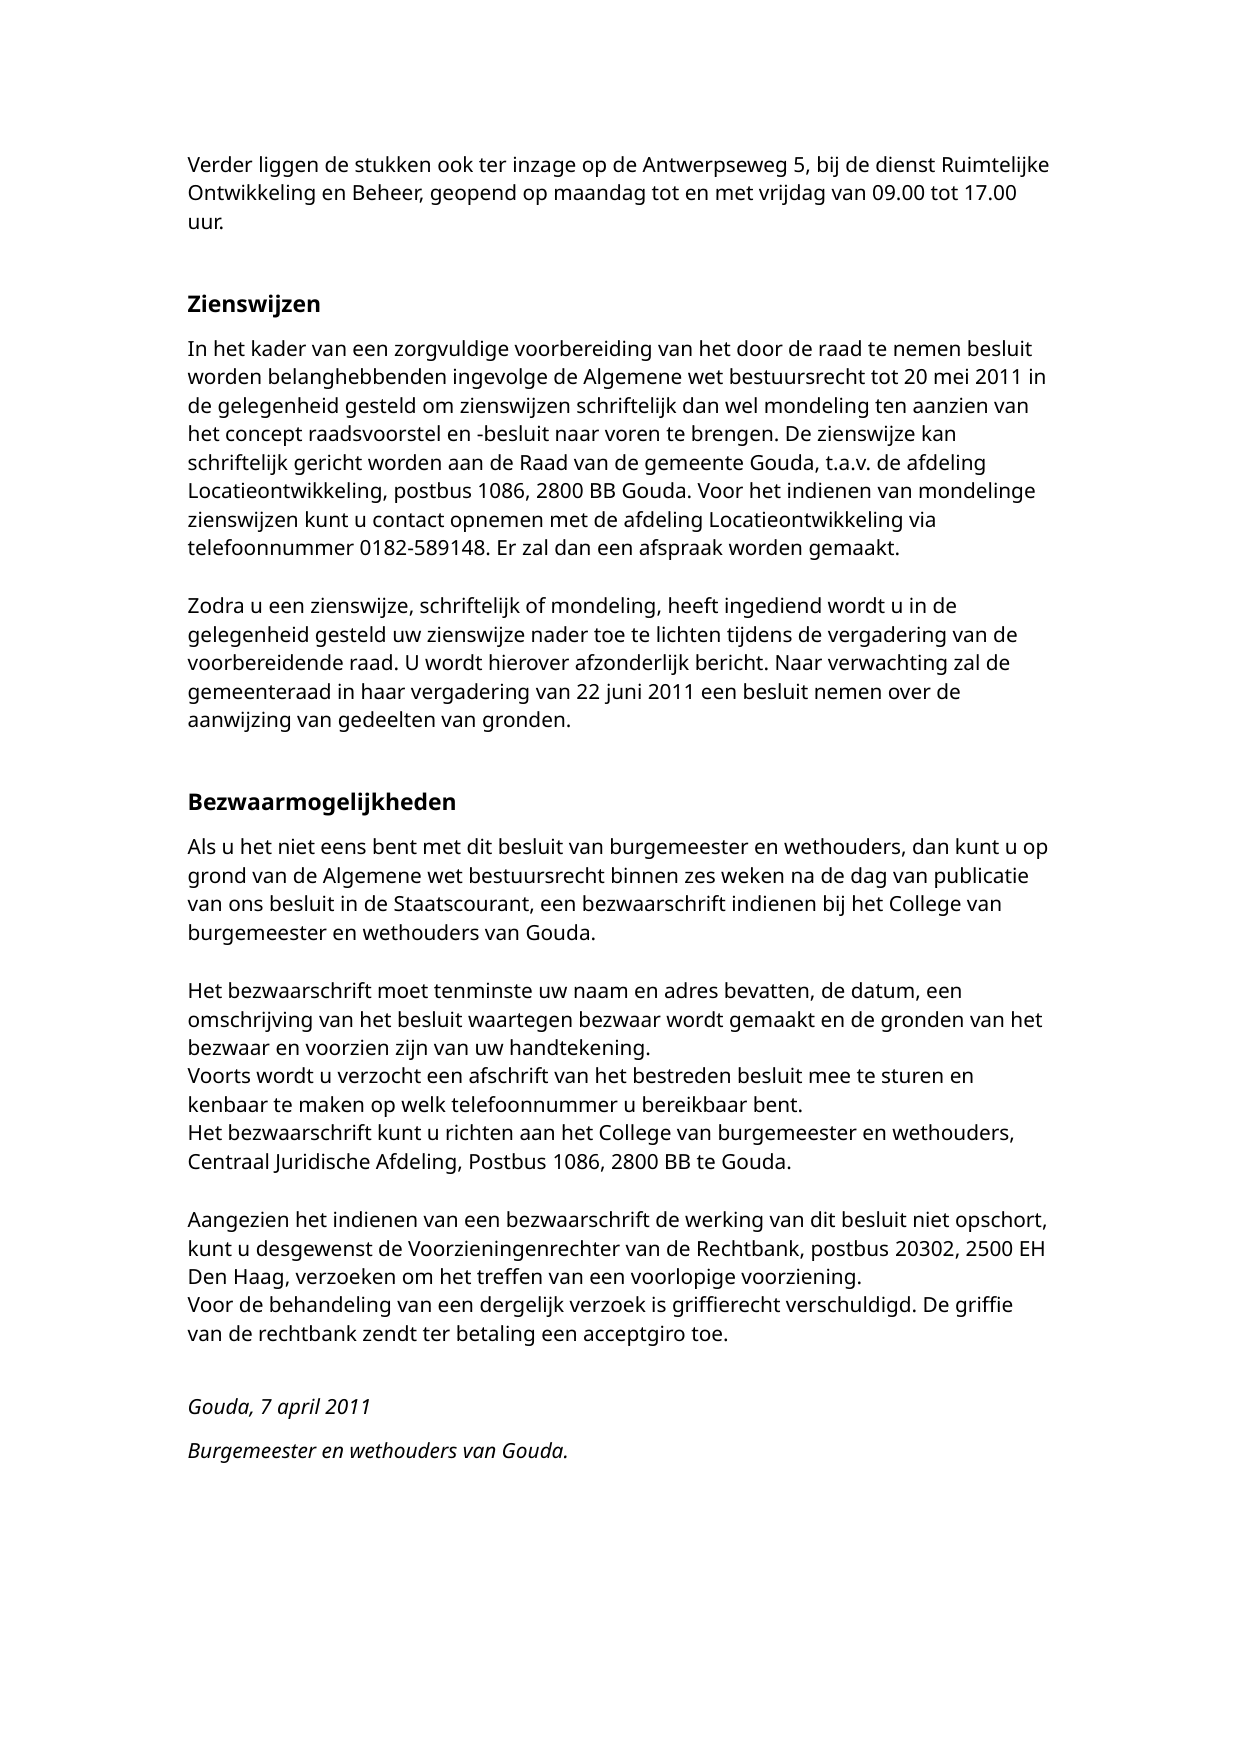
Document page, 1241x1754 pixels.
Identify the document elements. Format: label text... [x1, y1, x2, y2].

text Voor de behandeling van een dergelijk verzoek is griffierecht verschuldigd. De griffie van de rechtbank zendt ter betaling een acceptgiro toe. [187, 1291, 1053, 1347]
text Gouda, 7 april 2011 [187, 1392, 1053, 1421]
text Voorts wordt u verzocht een afschrift van het bestreden besluit mee te sturen en kenbaar te maken op welk telefoonnummer u bereikbaar bent. [187, 1062, 1053, 1118]
subtitle Bezwaarmogelijkheden [187, 786, 1053, 817]
text Het bezwaarschrift moet tenminste uw naam en adres bevatten, de datum, een omschrijving van het besluit waartegen bezwaar wordt gemaakt en de gronden van het bezwaar en voorzien zijn van uw handtekening. [187, 976, 1053, 1062]
text Zodra u een zienswijze, schriftelijk of mondeling, heeft ingediend wordt u in de gelegenheid gesteld uw zienswijze nader toe te lichten tijdens de vergadering van de voorbereidende raad. U wordt hierover afzonderlijk bericht. Naar verwachting zal de gemeenteraad in haar vergadering van 22 juni 2011 een besluit nemen over de aanwijzing van gedeelten van gronden. [187, 592, 1053, 734]
text Het bezwaarschrift kunt u richten aan het College van burgemeester en wethouders, Centraal Juridische Afdeling, Postbus 1086, 2800 BB te Gouda. [187, 1118, 1053, 1175]
text Verder liggen de stukken ook ter inzage op de Antwerpseweg 5, bij de dienst Ruimtelijke Ontwikkeling en Beheer, geopend op maandag tot en met vrijdag van 09.00 tot 17.00 uur. [187, 150, 1053, 235]
text Burgemeester en wethouders van Gouda. [187, 1436, 1053, 1464]
text Aangezien het indienen van een bezwaarschrift de werking van dit besluit niet opschort, kunt u desgewenst de Voorzieningenrechter van de Rechtbank, postbus 20302, 2500 EH Den Haag, verzoeken om het treffen van een voorlopige voorziening. [187, 1205, 1053, 1291]
text In het kader van een zorgvuldige voorbereiding van het door de raad te nemen besluit worden belanghebbenden ingevolge de Algemene wet bestuursrecht tot 20 mei 2011 in de gelegenheid gesteld om zienswijzen schriftelijk dan wel mondeling ten aanzien van het concept raadsvoorstel en -besluit naar voren te brengen. De zienswijze kan schriftelijk gericht worden aan de Raad van de gemeente Gouda, t.a.v. de afdeling Locatieontwikkeling, postbus 1086, 2800 BB Gouda. Voor het indienen van mondelinge zienswijzen kunt u contact opnemen met de afdeling Locatieontwikkeling via telefoonnummer 0182-589148. Er zal dan een afspraak worden gemaakt. [187, 334, 1053, 562]
subtitle Zienswijzen [187, 288, 1053, 319]
text Als u het niet eens bent met dit besluit van burgemeester en wethouders, dan kunt u op grond van de Algemene wet bestuursrecht binnen zes weken na de dag van publicatie van ons besluit in de Staatscourant, een bezwaarschrift indienen bij het College van burgemeester en wethouders van Gouda. [187, 832, 1053, 946]
